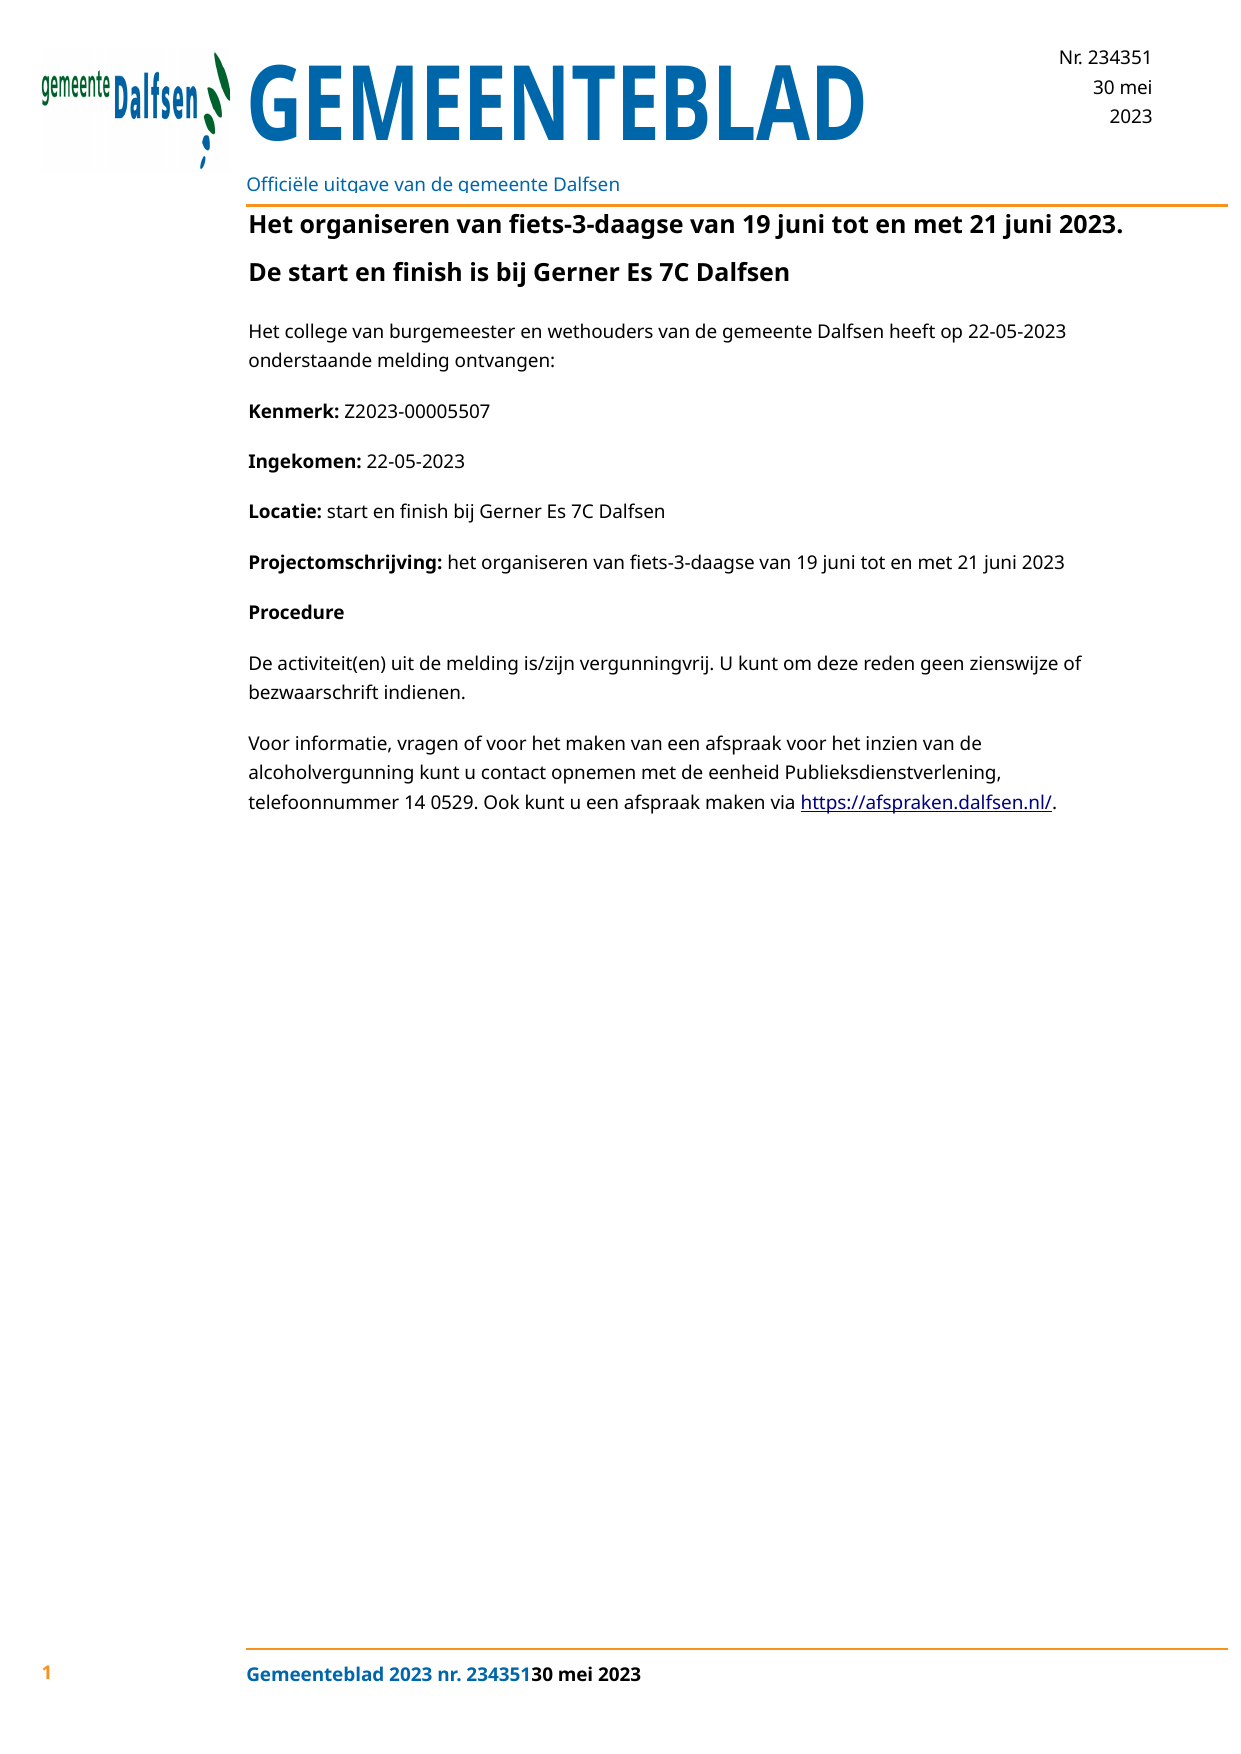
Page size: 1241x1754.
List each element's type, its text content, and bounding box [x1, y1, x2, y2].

text Projectomschrijving: het organiseren van fiets-3-daagse van 19 juni tot en met 21 juni 2023 [248, 549, 1152, 575]
text Het college van burgemeester en wethouders van de gemeente Dalfsen heeft op 22-05-2023 onderstaande melding ontvangen: [248, 318, 1152, 373]
text Voor informatie, vragen of voor het maken van een afspraak voor het inzien van de alcoholvergunning kunt u contact opnemen met de eenheid Publieksdienstverlening, telefoonnummer 14 0529. Ook kunt u een afspraak maken via https://afspraken.dalfsen.nl/. [248, 730, 1152, 815]
text Procedure [248, 599, 1152, 625]
picture [41, 47, 231, 172]
text De activiteit(en) uit de melding is/zijn vergunningvrij. U kunt om deze reden geen zienswijze of bezwaarschrift indienen. [248, 650, 1152, 705]
text Ingekomen: 22-05-2023 [248, 448, 1152, 474]
text Locatie: start en finish bij Gerner Es 7C Dalfsen [248, 499, 1152, 524]
text Het organiseren van fiets-3-daagse van 19 juni tot en met 21 juni 2023. De start en finish is bij Gerner Es 7C Dalfsen [248, 207, 1152, 288]
text Kenmerk: Z2023-00005507 [248, 398, 1152, 424]
